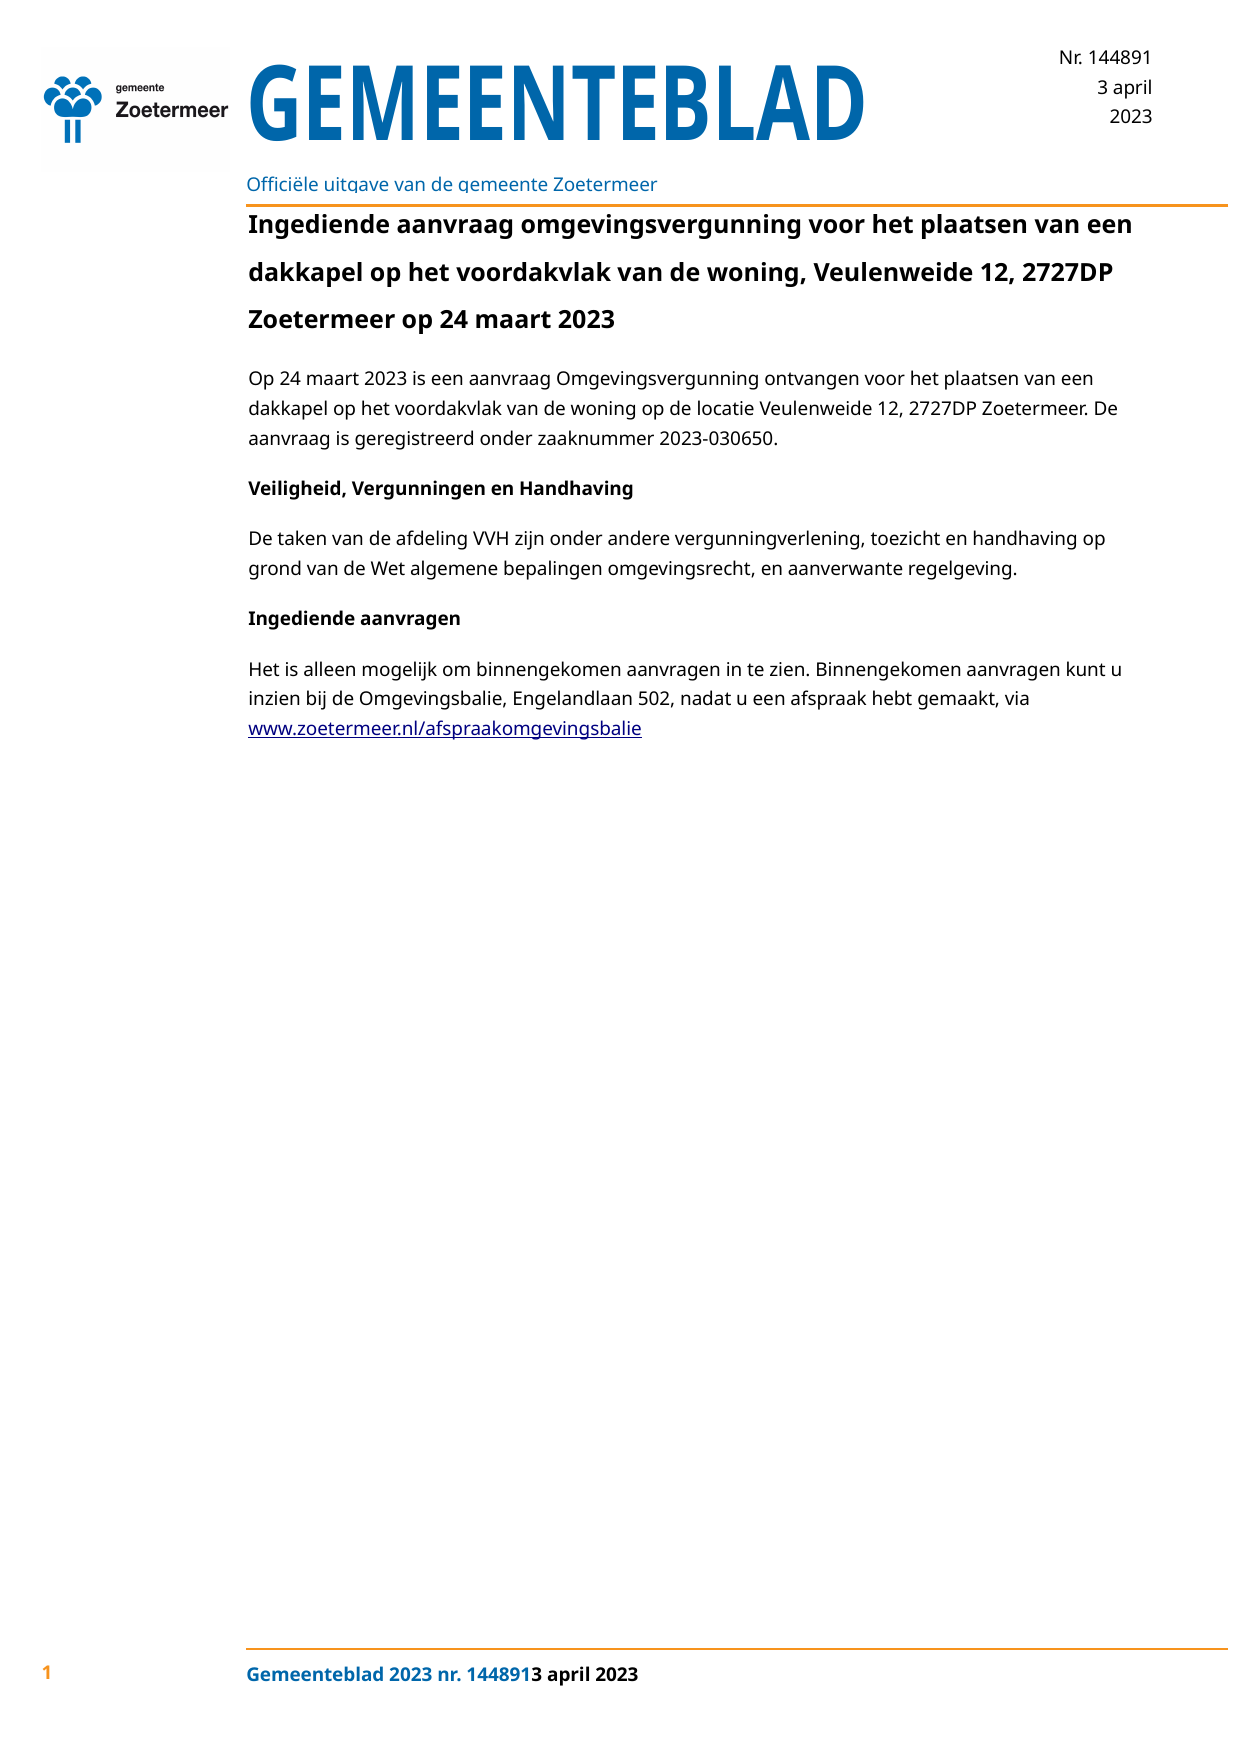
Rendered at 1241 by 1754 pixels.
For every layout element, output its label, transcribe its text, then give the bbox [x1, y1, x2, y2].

text Het is alleen mogelijk om binnengekomen aanvragen in te zien. Binnengekomen aanvragen kunt u inzien bij de Omgevingsbalie, Engelandlaan 502, nadat u een afspraak hebt gemaakt, via www.zoetermeer.nl/afspraakomgevingsbalie [248, 656, 1152, 741]
text Ingediende aanvraag omgevingsvergunning voor het plaatsen van een dakkapel op het voordakvlak van de woning, Veulenweide 12, 2727DP Zoetermeer op 24 maart 2023 [248, 207, 1152, 336]
text Veiligheid, Vergunningen en Handhaving [248, 475, 1152, 501]
picture [41, 47, 231, 172]
text De taken van de afdeling VVH zijn onder andere vergunningverlening, toezicht en handhaving op grond van de Wet algemene bepalingen omgevingsrecht, en aanverwante regelgeving. [248, 526, 1152, 581]
text Ingediende aanvragen [248, 606, 1152, 631]
text Op 24 maart 2023 is een aanvraag Omgevingsvergunning ontvangen voor het plaatsen van een dakkapel op het voordakvlak van de woning op de locatie Veulenweide 12, 2727DP Zoetermeer. De aanvraag is geregistreerd onder zaaknummer 2023-030650. [248, 366, 1152, 450]
